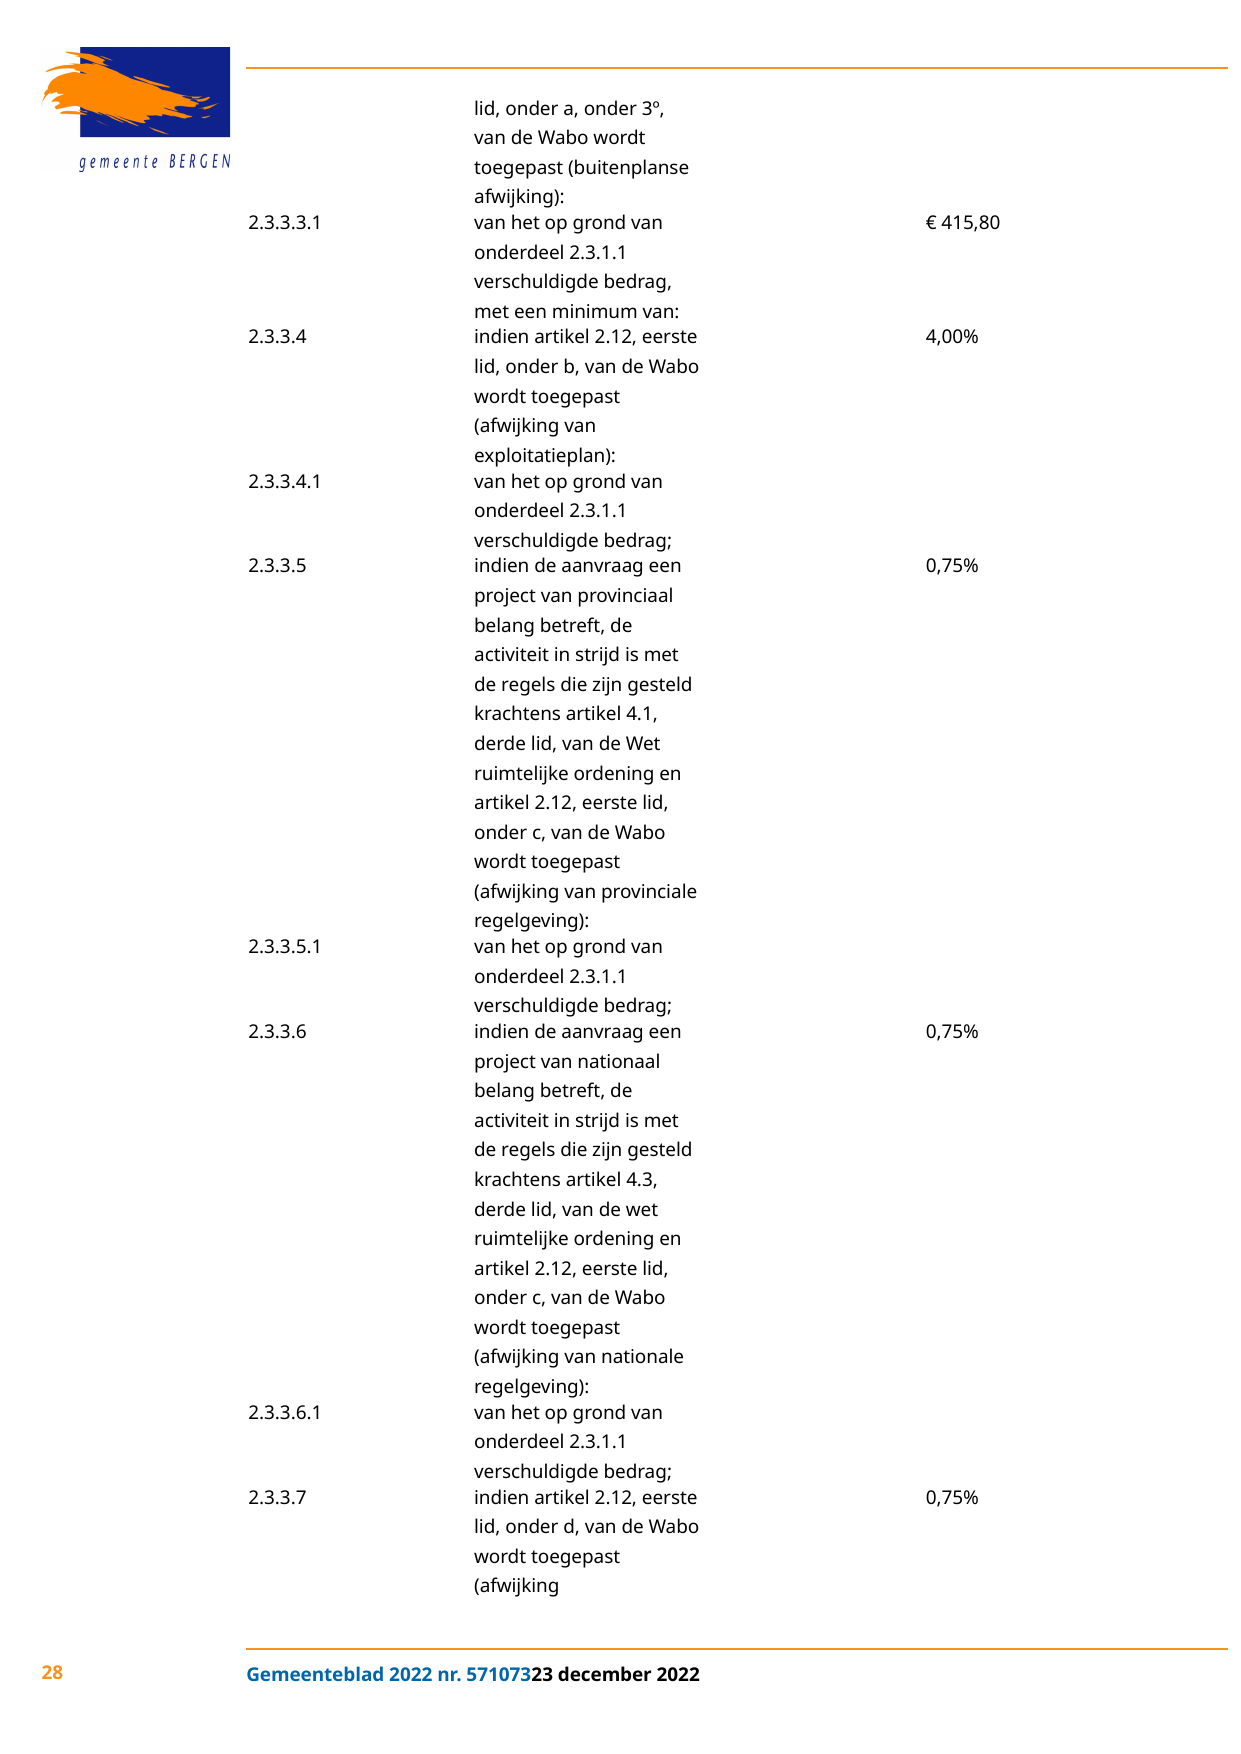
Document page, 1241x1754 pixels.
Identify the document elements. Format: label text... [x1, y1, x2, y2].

table_cell [700, 1484, 926, 1598]
table_cell [700, 934, 926, 1018]
table_cell [700, 468, 926, 553]
table_cell 2.3.3.6 [248, 1018, 474, 1399]
table_cell van het op grond van onderdeel 2.3.1.1 verschuldigde bedrag, met een minimum van: [474, 209, 700, 324]
table_cell 0,75% [926, 1484, 1152, 1598]
table_cell [926, 468, 1152, 553]
table_cell [926, 934, 1152, 1018]
table_cell 2.3.3.5 [248, 553, 474, 933]
table_cell indien artikel 2.12, eerste lid, onder d, van de Wabo wordt toegepast (afwijking [474, 1484, 700, 1598]
table_cell indien de aanvraag een project van provinciaal belang betreft, de activiteit in strijd is met de regels die zijn gesteld krachtens artikel 4.1, derde lid, van de Wet ruimtelijke ordening en artikel 2.12, eerste lid, onder c, van de Wabo wordt toegepast (afwijking van provinciale regelgeving): [474, 553, 700, 933]
table_cell [926, 95, 1152, 209]
table_cell 2.3.3.7 [248, 1484, 474, 1598]
table_cell [700, 324, 926, 468]
table_cell indien de aanvraag een project van nationaal belang betreft, de activiteit in strijd is met de regels die zijn gesteld krachtens artikel 4.3, derde lid, van de wet ruimtelijke ordening en artikel 2.12, eerste lid, onder c, van de Wabo wordt toegepast (afwijking van nationale regelgeving): [474, 1018, 700, 1399]
table_cell 2.3.3.4.1 [248, 468, 474, 553]
table_cell indien artikel 2.12, eerste lid, onder b, van de Wabo wordt toegepast (afwijking van exploitatieplan): [474, 324, 700, 468]
table_cell van het op grond van onderdeel 2.3.1.1 verschuldigde bedrag; [474, 934, 700, 1018]
table_cell [700, 1018, 926, 1399]
table_cell 2.3.3.6.1 [248, 1399, 474, 1484]
table_cell 0,75% [926, 1018, 1152, 1399]
table_cell van het op grond van onderdeel 2.3.1.1 verschuldigde bedrag; [474, 468, 700, 553]
table_cell [700, 553, 926, 933]
table_cell 2.3.3.5.1 [248, 934, 474, 1018]
table_cell lid, onder a, onder 3º, van de Wabo wordt toegepast (buitenplanse afwijking): [474, 95, 700, 209]
table_cell van het op grond van onderdeel 2.3.1.1 verschuldigde bedrag; [474, 1399, 700, 1484]
table_cell 2.3.3.4 [248, 324, 474, 468]
table_cell [700, 95, 926, 209]
table_cell [248, 95, 474, 209]
picture [41, 47, 231, 172]
table_cell € 415,80 [926, 209, 1152, 324]
table_cell [700, 1399, 926, 1484]
table_cell 0,75% [926, 553, 1152, 933]
table_cell [700, 209, 926, 324]
table_cell [926, 1399, 1152, 1484]
table_cell 2.3.3.3.1 [248, 209, 474, 324]
table_cell 4,00% [926, 324, 1152, 468]
